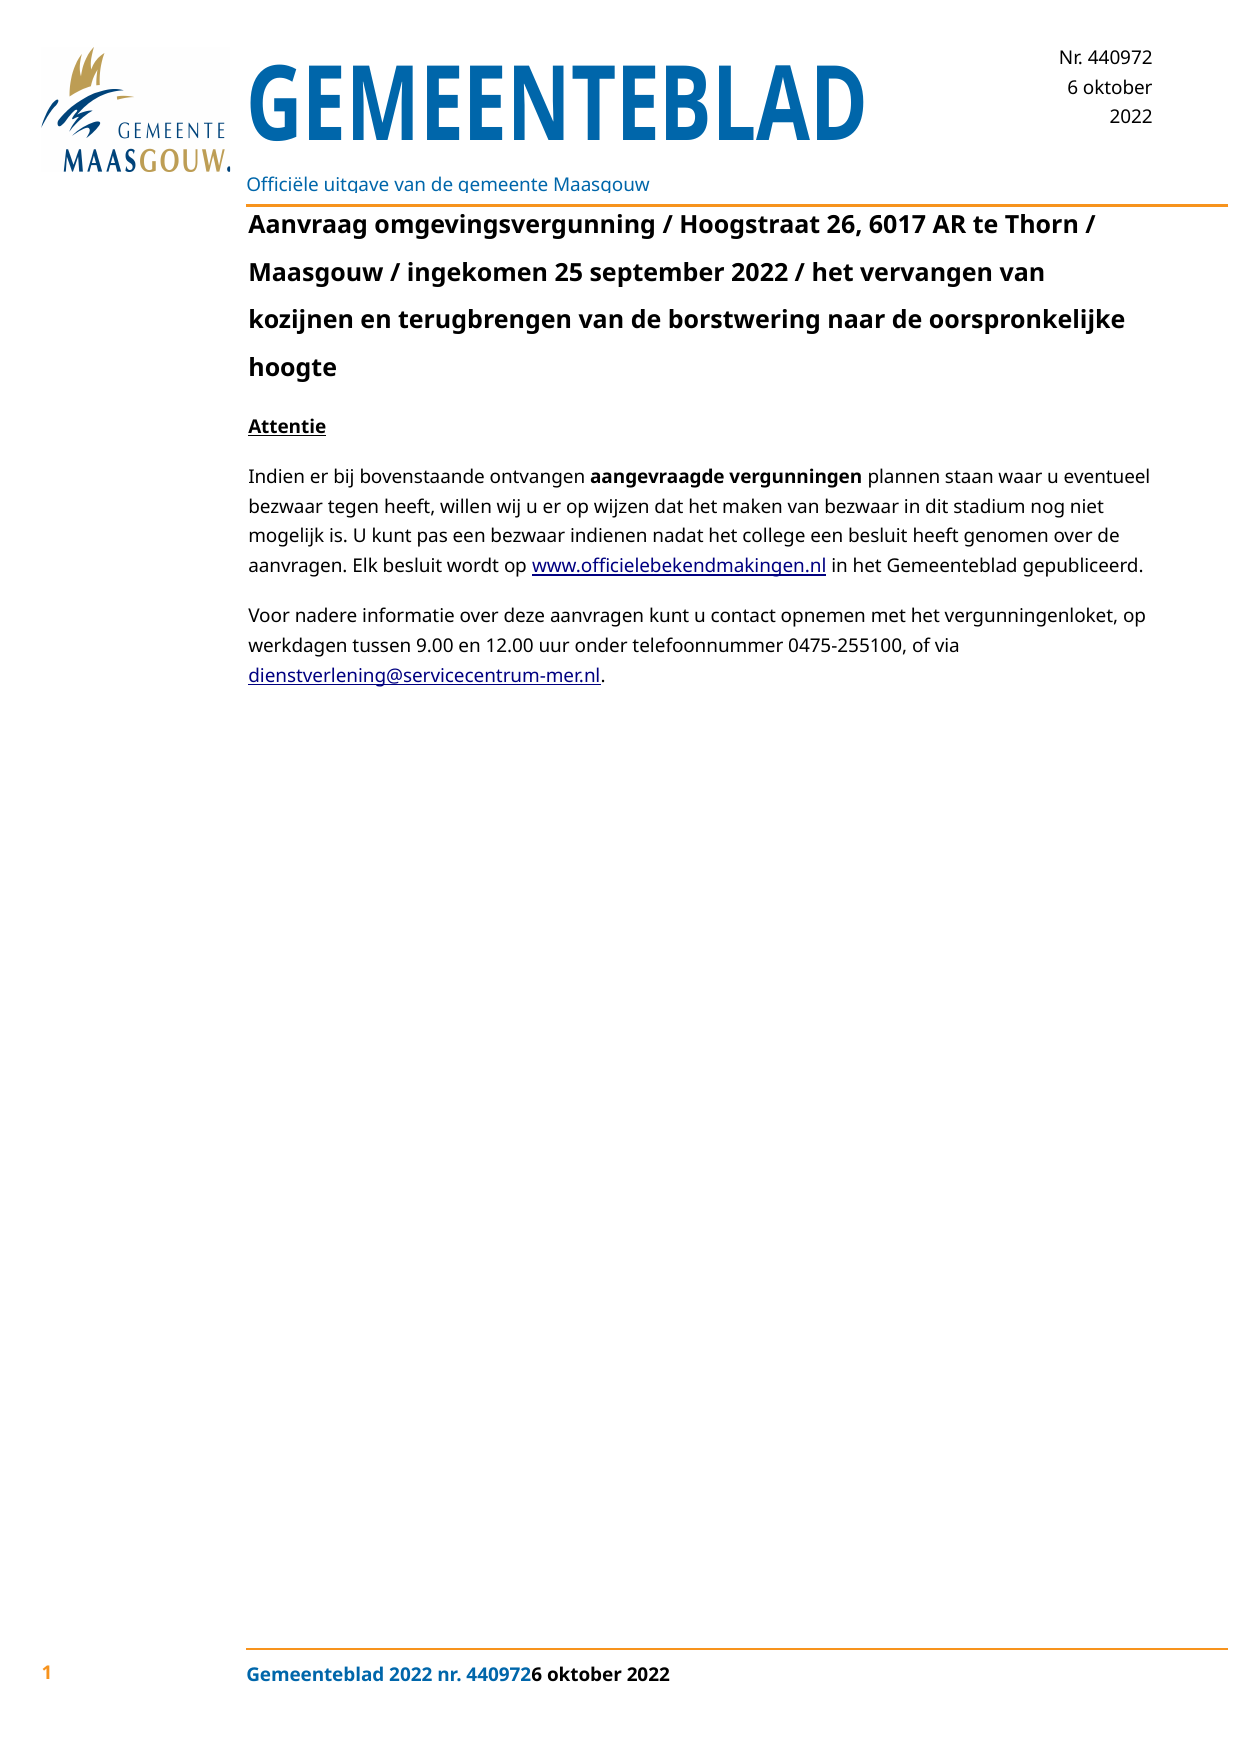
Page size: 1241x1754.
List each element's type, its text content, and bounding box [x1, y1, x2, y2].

picture [41, 47, 231, 172]
text Aanvraag omgevingsvergunning / Hoogstraat 26, 6017 AR te Thorn / Maasgouw / ingekomen 25 september 2022 / het vervangen van kozijnen en terugbrengen van de borstwering naar de oorspronkelijke hoogte [248, 207, 1152, 384]
text Voor nadere informatie over deze aanvragen kunt u contact opnemen met het vergunningenloket, op werkdagen tussen 9.00 en 12.00 uur onder telefoonnummer 0475-255100, of via dienstverlening@servicecentrum-mer.nl. [248, 603, 1152, 688]
text Attentie [248, 413, 1152, 439]
text Indien er bij bovenstaande ontvangen aangevraagde vergunningen plannen staan waar u eventueel bezwaar tegen heeft, willen wij u er op wijzen dat het maken van bezwaar in dit stadium nog niet mogelijk is. U kunt pas een bezwaar indienen nadat het college een besluit heeft genomen over de aanvragen. Elk besluit wordt op www.officielebekendmakingen.nl in het Gemeenteblad gepubliceerd. [248, 463, 1152, 578]
